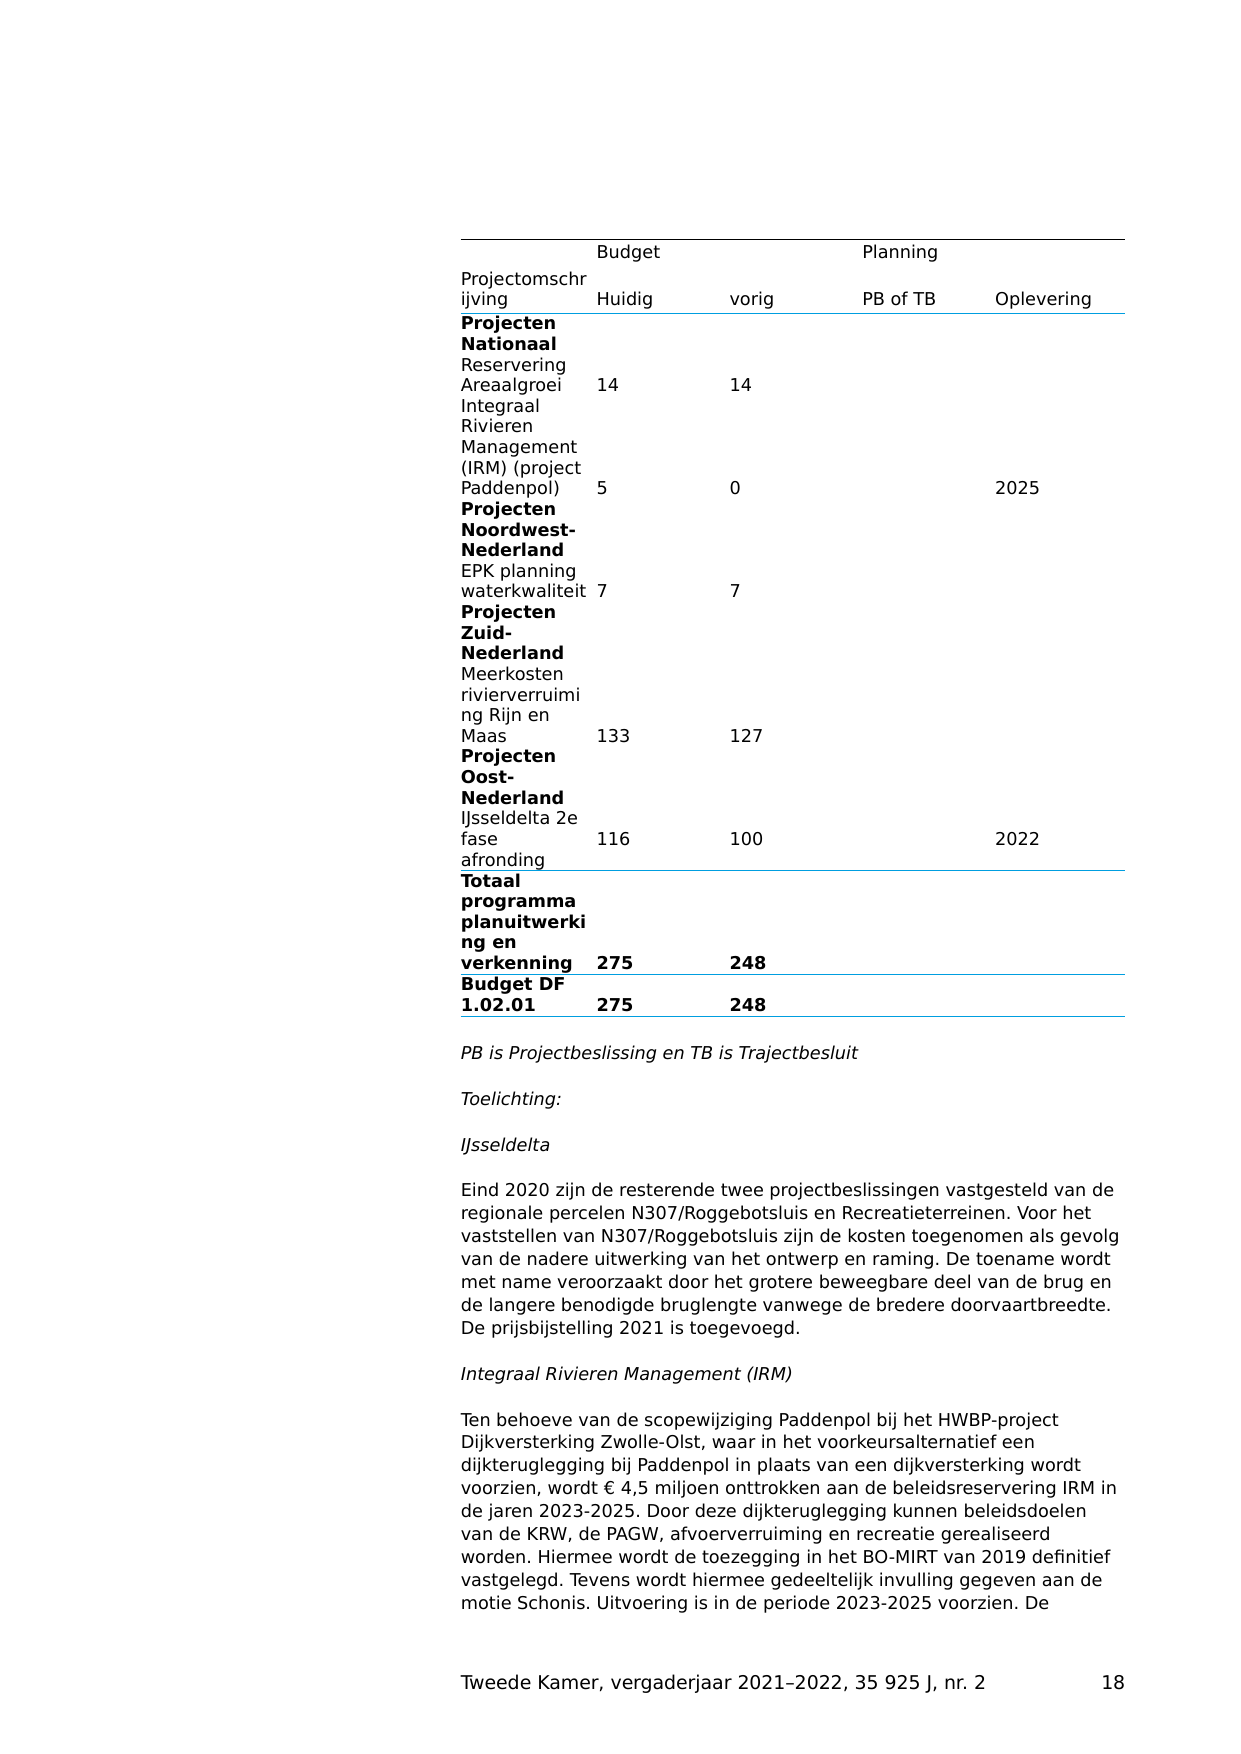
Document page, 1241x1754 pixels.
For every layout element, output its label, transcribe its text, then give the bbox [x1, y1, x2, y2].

table_cell [992, 871, 1125, 974]
table_cell Planning [859, 240, 1125, 266]
table_cell [992, 975, 1125, 1016]
table_cell 7 [594, 561, 726, 602]
table_cell [726, 499, 859, 561]
table_cell EPK planning waterkwaliteit [461, 561, 593, 602]
table_cell [992, 561, 1125, 602]
table_cell [992, 355, 1125, 396]
table_cell 14 [594, 355, 726, 396]
table_cell Huidig [594, 266, 726, 313]
table_cell Meerkosten rivierverruiming Rijn en Maas [461, 664, 593, 746]
table_cell [461, 240, 593, 266]
table_cell [992, 314, 1125, 354]
table_cell 133 [594, 664, 726, 746]
table_cell [859, 664, 992, 746]
table_cell 248 [726, 975, 859, 1016]
table_cell [992, 499, 1125, 561]
table_cell [859, 499, 992, 561]
table_cell Budget [594, 240, 859, 266]
text Eind 2020 zijn de resterende twee projectbeslissingen vastgesteld van de regionale percelen N307/Roggebotsluis en Recreatieterreinen. Voor het vaststellen van N307/Roggebotsluis zijn de kosten toegenomen als gevolg van de nadere uitwerking van het ontwerp en raming. De toename wordt met name veroorzaakt door het grotere beweegbare deel van de brug en de langere benodigde bruglengte vanwege de bredere doorvaartbreedte. De prijsbijstelling 2021 is toegevoegd. [461, 1178, 1125, 1339]
table_header Tabel 11 Projectoverzicht Planning waterveiligheid (bedragen x € 1 miljoen) [461, 191, 1125, 239]
table_cell [859, 871, 992, 974]
table_cell 248 [726, 871, 859, 974]
table_cell Projecten Oost-Nederland [461, 746, 593, 808]
table_cell [859, 314, 992, 354]
text IJsseldelta [461, 1133, 1125, 1156]
table_cell 0 [726, 396, 859, 499]
table_cell [859, 355, 992, 396]
text Toelichting: [461, 1087, 1125, 1110]
table_cell Integraal Rivieren Management (IRM) (project Paddenpol) [461, 396, 593, 499]
table_cell [726, 850, 859, 870]
text PB is Projectbeslissing en TB is Trajectbesluit [461, 1041, 1125, 1064]
table_cell 100 [726, 808, 859, 849]
table_cell Projecten Zuid-Nederland [461, 602, 593, 664]
table_cell 275 [594, 975, 726, 1016]
table_cell Projecten Nationaal [461, 314, 593, 354]
table_cell [992, 602, 1125, 664]
table_cell [859, 746, 992, 808]
table_cell [594, 314, 726, 354]
table_cell 7 [726, 561, 859, 602]
table_cell [859, 850, 992, 870]
table_cell Totaal programma planuitwerking en verkenning [461, 871, 593, 974]
table_cell [859, 561, 992, 602]
table_cell [992, 746, 1125, 808]
table_cell [726, 314, 859, 354]
table_cell IJsseldelta 2e fase [461, 808, 593, 849]
table_cell [859, 602, 992, 664]
text Ten behoeve van de scopewijziging Paddenpol bij het HWBP-project Dijkversterking Zwolle-Olst, waar in het voorkeursalternatief een dijkteruglegging bij Paddenpol in plaats van een dijkversterking wordt voorzien, wordt € 4,5 miljoen onttrokken aan de beleidsreservering IRM in de jaren 2023-2025. Door deze dijkteruglegging kunnen beleidsdoelen van de KRW, de PAGW, afvoerverruiming en recreatie gerealiseerd worden. Hiermee wordt de toezegging in het BO-MIRT van 2019 definitief vastgelegd. Tevens wordt hiermee gedeeltelijk invulling gegeven aan de motie Schonis. Uitvoering is in de periode 2023-2025 voorzien. De [461, 1408, 1125, 1614]
table_cell [594, 746, 726, 808]
table_cell [992, 664, 1125, 746]
table_cell [594, 602, 726, 664]
table_cell Projecten Noordwest-Nederland [461, 499, 593, 561]
table_cell [726, 746, 859, 808]
table_cell 14 [726, 355, 859, 396]
table_cell [859, 396, 992, 499]
table_cell [594, 850, 726, 870]
table_cell Reservering Areaalgroei [461, 355, 593, 396]
table_cell PB of TB [859, 266, 992, 313]
table_cell afronding [461, 850, 593, 870]
table_cell 127 [726, 664, 859, 746]
table_cell 2022 [992, 808, 1125, 849]
table_cell [859, 975, 992, 1016]
table_cell 275 [594, 871, 726, 974]
text Integraal Rivieren Management (IRM) [461, 1362, 1125, 1385]
table_cell [992, 850, 1125, 870]
table_cell Projectomschrijving [461, 266, 593, 313]
table_cell [726, 602, 859, 664]
table_cell 116 [594, 808, 726, 849]
table_cell Oplevering [992, 266, 1125, 313]
table_cell [594, 499, 726, 561]
table_cell [859, 808, 992, 849]
table_cell Budget DF 1.02.01 [461, 975, 593, 1016]
table_cell vorig [726, 266, 859, 313]
table_cell 2025 [992, 396, 1125, 499]
table_cell 5 [594, 396, 726, 499]
